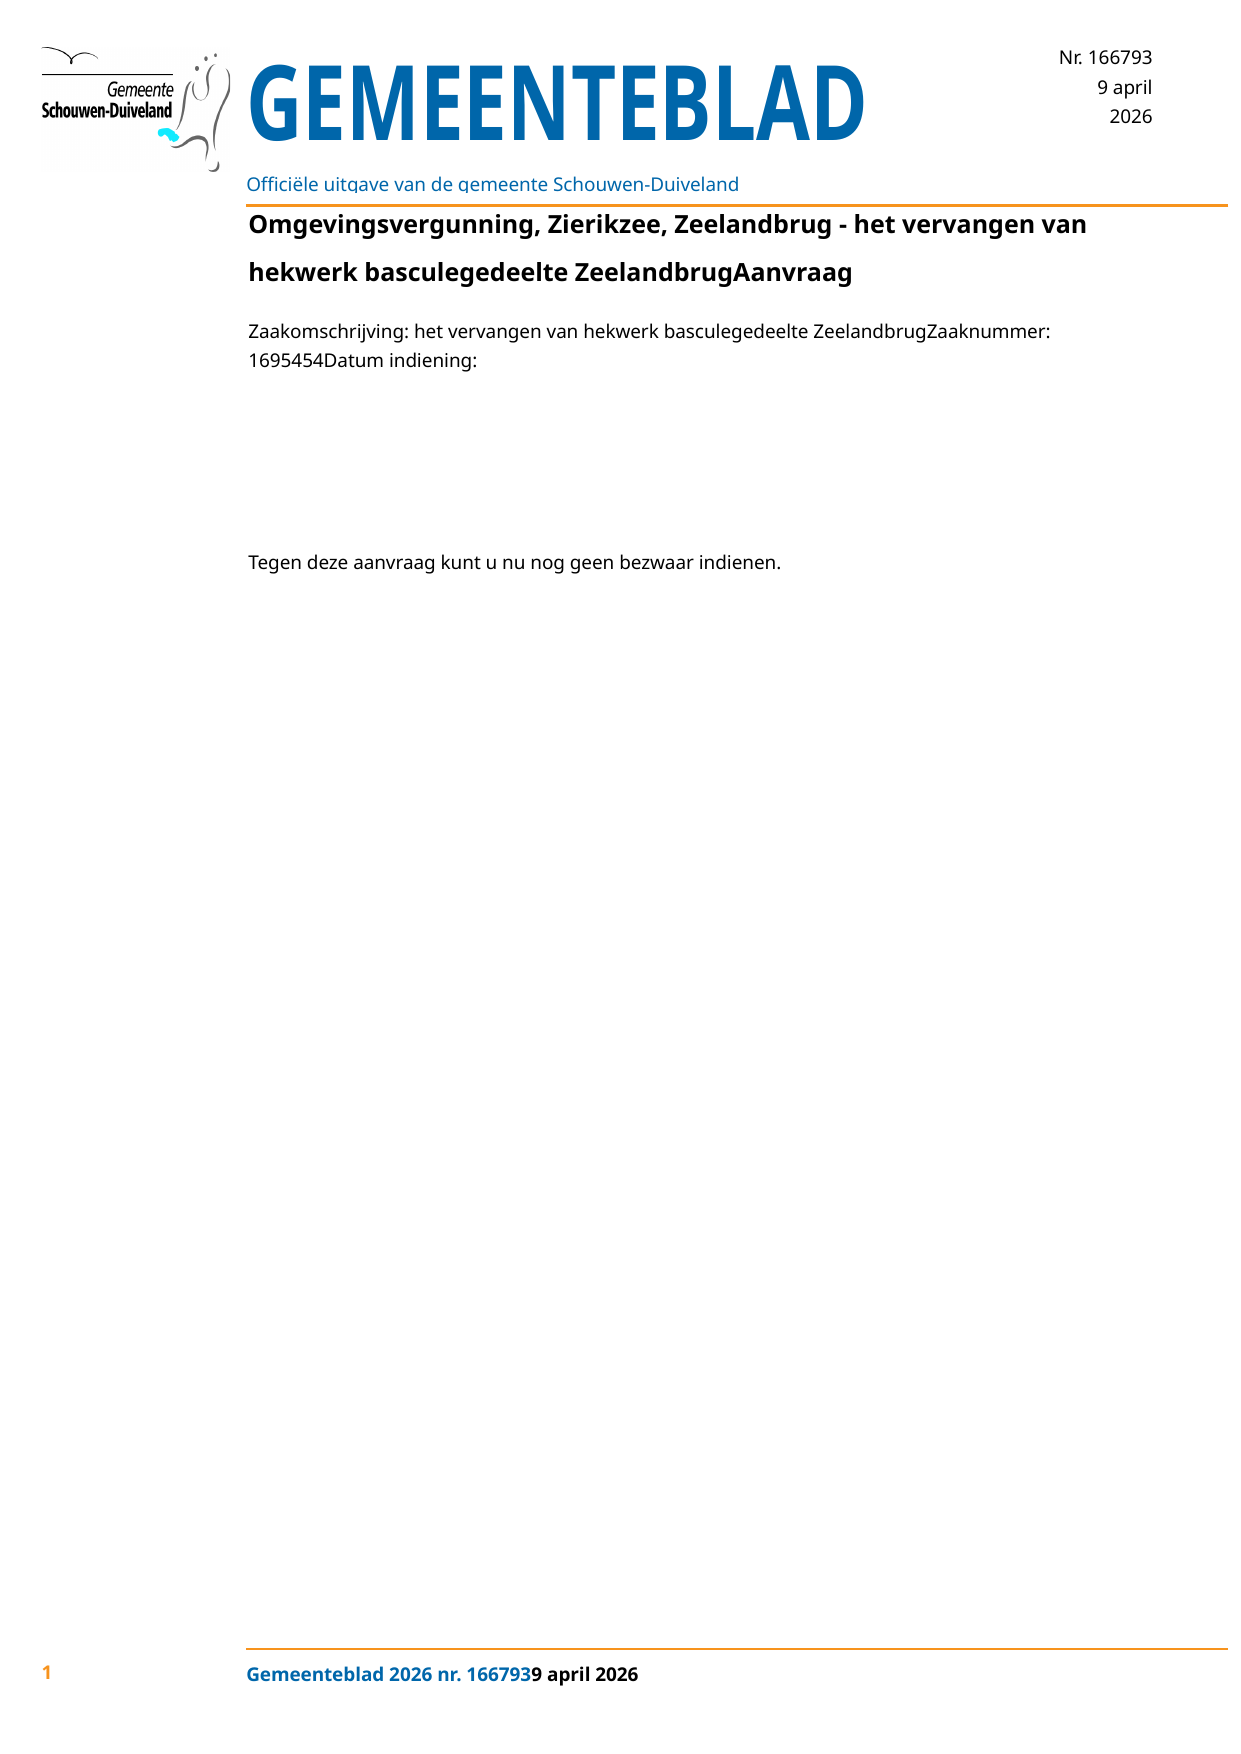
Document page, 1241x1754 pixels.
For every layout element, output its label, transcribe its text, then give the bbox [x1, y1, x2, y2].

text Zaakomschrijving: het vervangen van hekwerk basculegedeelte ZeelandbrugZaaknummer: 1695454Datum indiening: [248, 318, 1152, 373]
picture [41, 47, 231, 172]
text Tegen deze aanvraag kunt u nu nog geen bezwaar indienen. [248, 549, 1152, 575]
text Omgevingsvergunning, Zierikzee, Zeelandbrug - het vervangen van hekwerk basculegedeelte ZeelandbrugAanvraag [248, 207, 1152, 288]
